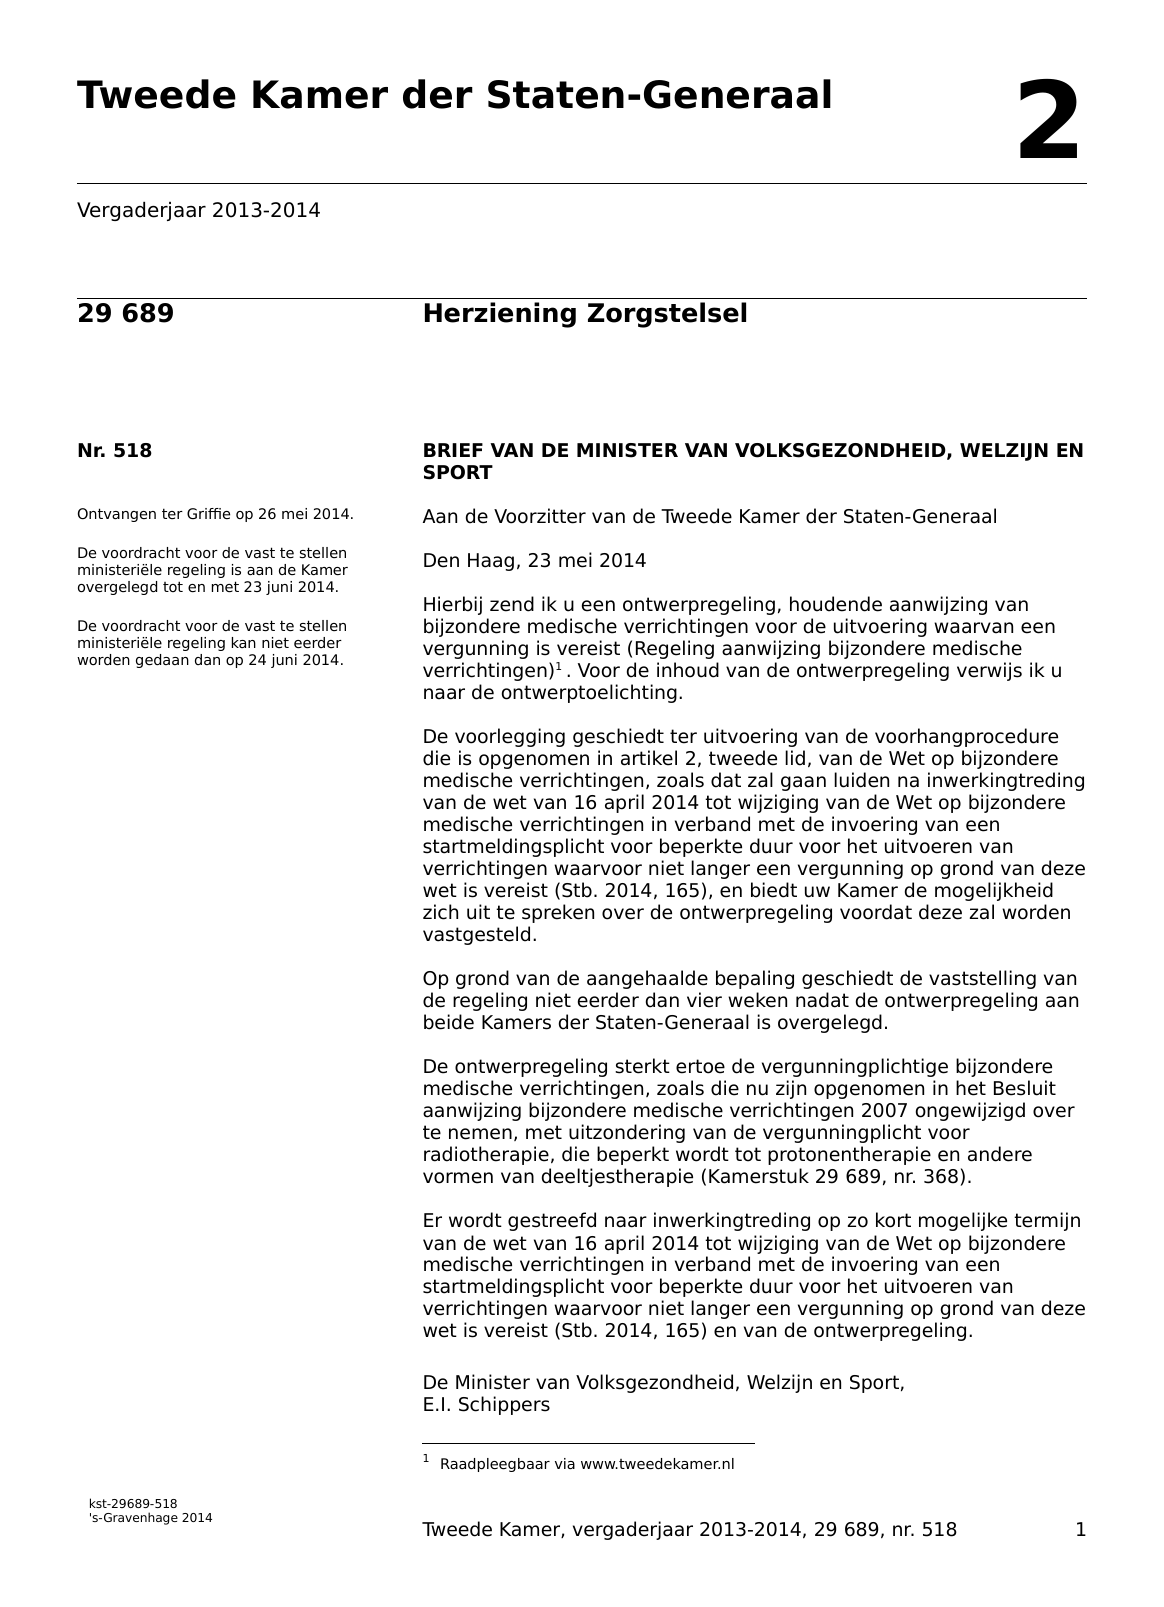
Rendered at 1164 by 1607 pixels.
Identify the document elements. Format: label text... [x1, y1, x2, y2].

text Op grond van de aangehaalde bepaling geschiedt de vaststelling van de regeling niet eerder dan vier weken nadat de ontwerpregeling aan beide Kamers der Staten-Generaal is overgelegd. [422, 968, 1087, 1034]
text kst-29689-518 [88, 1497, 323, 1511]
text De voorlegging geschiedt ter uitvoering van de voorhangprocedure die is opgenomen in artikel 2, tweede lid, van de Wet op bijzondere medische verrichtingen, zoals dat zal gaan luiden na inwerkingtreding van de wet van 16 april 2014 tot wijziging van de Wet op bijzondere medische verrichtingen in verband met de invoering van een startmeldingsplicht voor beperkte duur voor het uitvoeren van verrichtingen waarvoor niet langer een vergunning op grond van deze wet is vereist (Stb. 2014, 165), en biedt uw Kamer de mogelijkheid zich uit te spreken over de ontwerpregeling voordat deze zal worden vastgesteld. [422, 726, 1087, 946]
text Ontvangen ter Griffie op 26 mei 2014. [77, 506, 399, 523]
text De Minister van Volksgezondheid, Welzijn en Sport, E.I. Schippers [422, 1372, 1087, 1416]
subtitle 29 689 Herziening Zorgstelsel [77, 299, 1087, 329]
text 's-Gravenhage 2014 [88, 1511, 323, 1525]
text Hierbij zend ik u een ontwerpregeling, houdende aanwijzing van bijzondere medische verrichtingen voor de uitvoering waarvan een vergunning is vereist (Regeling aanwijzing bijzondere medische verrichtingen). Voor de inhoud van de ontwerpregeling verwijs ik u naar de ontwerptoelichting. [422, 594, 1087, 704]
text Raadpleegbaar via www.tweedekamer.nl [422, 1452, 1087, 1474]
text [77, 596, 399, 618]
table_header Tweede Kamer der Staten-Generaal [77, 59, 886, 183]
table_cell Vergaderjaar 2013-2014 [77, 184, 1087, 298]
text De ontwerpregeling sterkt ertoe de vergunningplichtige bijzondere medische verrichtingen, zoals die nu zijn opgenomen in het Besluit aanwijzing bijzondere medische verrichtingen 2007 ongewijzigd over te nemen, met uitzondering van de vergunningplicht voor radiotherapie, die beperkt wordt tot protonentherapie en andere vormen van deeltjestherapie (Kamerstuk 29 689, nr. 368). [422, 1056, 1087, 1188]
text De voordracht voor de vast te stellen ministeriële regeling kan niet eerder worden gedaan dan op 24 juni 2014. [77, 618, 399, 668]
text De voordracht voor de vast te stellen ministeriële regeling is aan de Kamer overgelegd tot en met 23 juni 2014. [77, 545, 399, 596]
table_header 2 [886, 59, 1087, 183]
subtitle Nr. 518 BRIEF VAN DE MINISTER VAN VOLKSGEZONDHEID, WELZIJN EN SPORT [77, 440, 1087, 484]
text Aan de Voorzitter van de Tweede Kamer der Staten-Generaal [422, 506, 1087, 528]
text Er wordt gestreefd naar inwerkingtreding op zo kort mogelijke termijn van de wet van 16 april 2014 tot wijziging van de Wet op bijzondere medische verrichtingen in verband met de invoering van een startmeldingsplicht voor beperkte duur voor het uitvoeren van verrichtingen waarvoor niet langer een vergunning op grond van deze wet is vereist (Stb. 2014, 165) en van de ontwerpregeling. [422, 1210, 1087, 1342]
text Den Haag, 23 mei 2014 [422, 550, 1087, 572]
text [77, 523, 399, 545]
